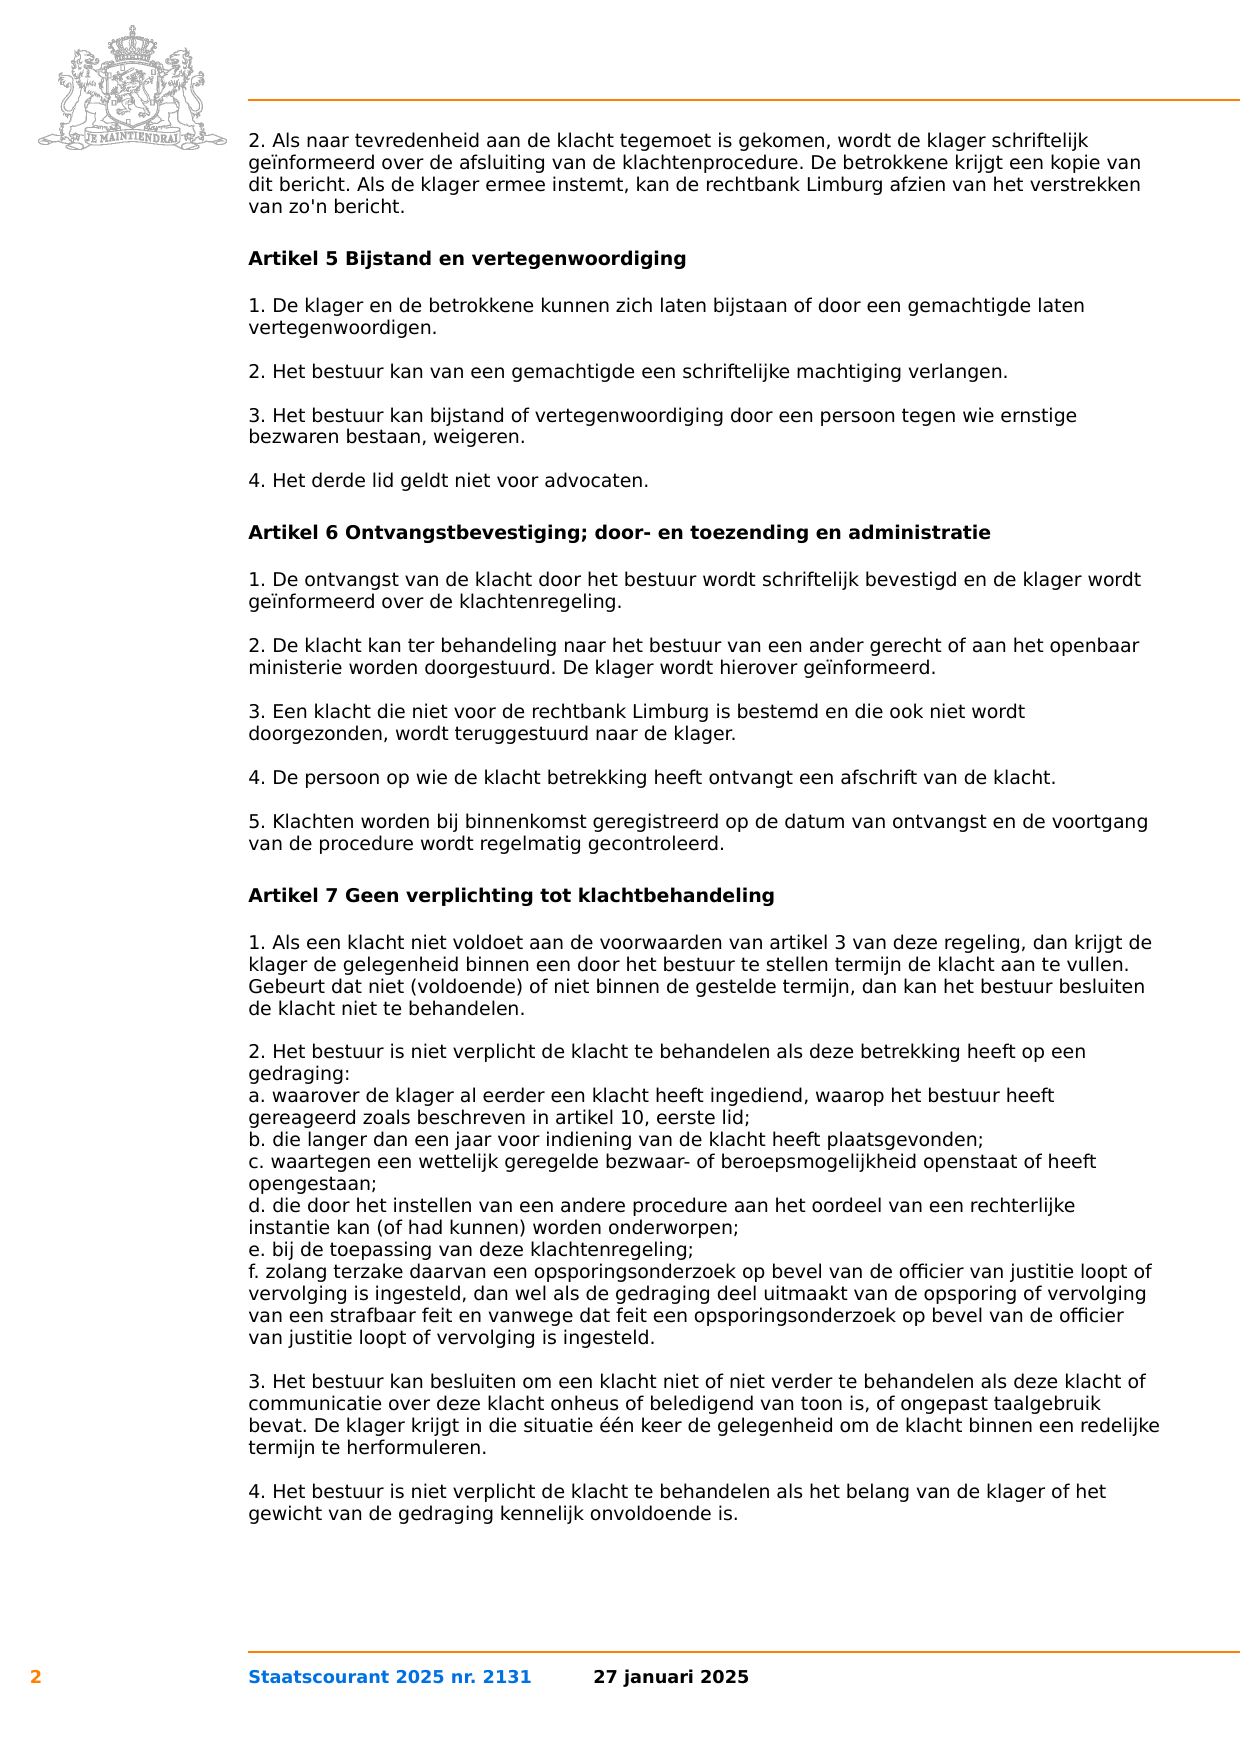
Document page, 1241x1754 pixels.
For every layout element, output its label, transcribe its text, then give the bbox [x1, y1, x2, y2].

text 1. De ontvangst van de klacht door het bestuur wordt schriftelijk bevestigd en de klager wordt geïnformeerd over de klachtenregeling. [248, 569, 1163, 613]
text e. bij de toepassing van deze klachtenregeling; [248, 1239, 1163, 1261]
text 4. De persoon op wie de klacht betrekking heeft ontvangt een afschrift van de klacht. [248, 767, 1163, 789]
text 3. Het bestuur kan besluiten om een klacht niet of niet verder te behandelen als deze klacht of communicatie over deze klacht onheus of beledigend van toon is, of ongepast taalgebruik bevat. De klager krijgt in die situatie één keer de gelegenheid om de klacht binnen een redelijke termijn te herformuleren. [248, 1371, 1163, 1459]
text 3. Een klacht die niet voor de rechtbank Limburg is bestemd en die ook niet wordt doorgezonden, wordt teruggestuurd naar de klager. [248, 701, 1163, 745]
text 2. De klacht kan ter behandeling naar het bestuur van een ander gerecht of aan het openbaar ministerie worden doorgestuurd. De klager wordt hierover geïnformeerd. [248, 635, 1163, 679]
text 4. Het derde lid geldt niet voor advocaten. [248, 470, 1163, 492]
text 2. Als naar tevredenheid aan de klacht tegemoet is gekomen, wordt de klager schriftelijk geïnformeerd over de afsluiting van de klachtenprocedure. De betrokkene krijgt een kopie van dit bericht. Als de klager ermee instemt, kan de rechtbank Limburg afzien van het verstrekken van zo'n bericht. [248, 130, 1163, 218]
text b. die langer dan een jaar voor indiening van de klacht heeft plaatsgevonden; [248, 1129, 1163, 1151]
text 4. Het bestuur is niet verplicht de klacht te behandelen als het belang van de klager of het gewicht van de gedraging kennelijk onvoldoende is. [248, 1481, 1163, 1525]
text 2. Het bestuur kan van een gemachtigde een schriftelijke machtiging verlangen. [248, 361, 1163, 383]
text 1. De klager en de betrokkene kunnen zich laten bijstaan of door een gemachtigde laten vertegenwoordigen. [248, 295, 1163, 339]
subtitle Artikel 6 Ontvangstbevestiging; door- en toezending en administratie [248, 522, 1163, 544]
picture [38, 25, 227, 150]
text c. waartegen een wettelijk geregelde bezwaar- of beroepsmogelijkheid openstaat of heeft opengestaan; [248, 1151, 1163, 1195]
text 2. Het bestuur is niet verplicht de klacht te behandelen als deze betrekking heeft op een gedraging: [248, 1041, 1163, 1085]
text 5. Klachten worden bij binnenkomst geregistreerd op de datum van ontvangst en de voortgang van de procedure wordt regelmatig gecontroleerd. [248, 811, 1163, 854]
text a. waarover de klager al eerder een klacht heeft ingediend, waarop het bestuur heeft gereageerd zoals beschreven in artikel 10, eerste lid; [248, 1085, 1163, 1129]
text 1. Als een klacht niet voldoet aan de voorwaarden van artikel 3 van deze regeling, dan krijgt de klager de gelegenheid binnen een door het bestuur te stellen termijn de klacht aan te vullen. Gebeurt dat niet (voldoende) of niet binnen de gestelde termijn, dan kan het bestuur besluiten de klacht niet te behandelen. [248, 932, 1163, 1019]
text f. zolang terzake daarvan een opsporingsonderzoek op bevel van de officier van justitie loopt of vervolging is ingesteld, dan wel als de gedraging deel uitmaakt van de opsporing of vervolging van een strafbaar feit en vanwege dat feit een opsporingsonderzoek op bevel van de officier van justitie loopt of vervolging is ingesteld. [248, 1261, 1163, 1349]
text d. die door het instellen van een andere procedure aan het oordeel van een rechterlijke instantie kan (of had kunnen) worden onderworpen; [248, 1195, 1163, 1239]
text 3. Het bestuur kan bijstand of vertegenwoordiging door een persoon tegen wie ernstige bezwaren bestaan, weigeren. [248, 404, 1163, 448]
subtitle Artikel 7 Geen verplichting tot klachtbehandeling [248, 884, 1163, 907]
subtitle Artikel 5 Bijstand en vertegenwoordiging [248, 248, 1163, 270]
